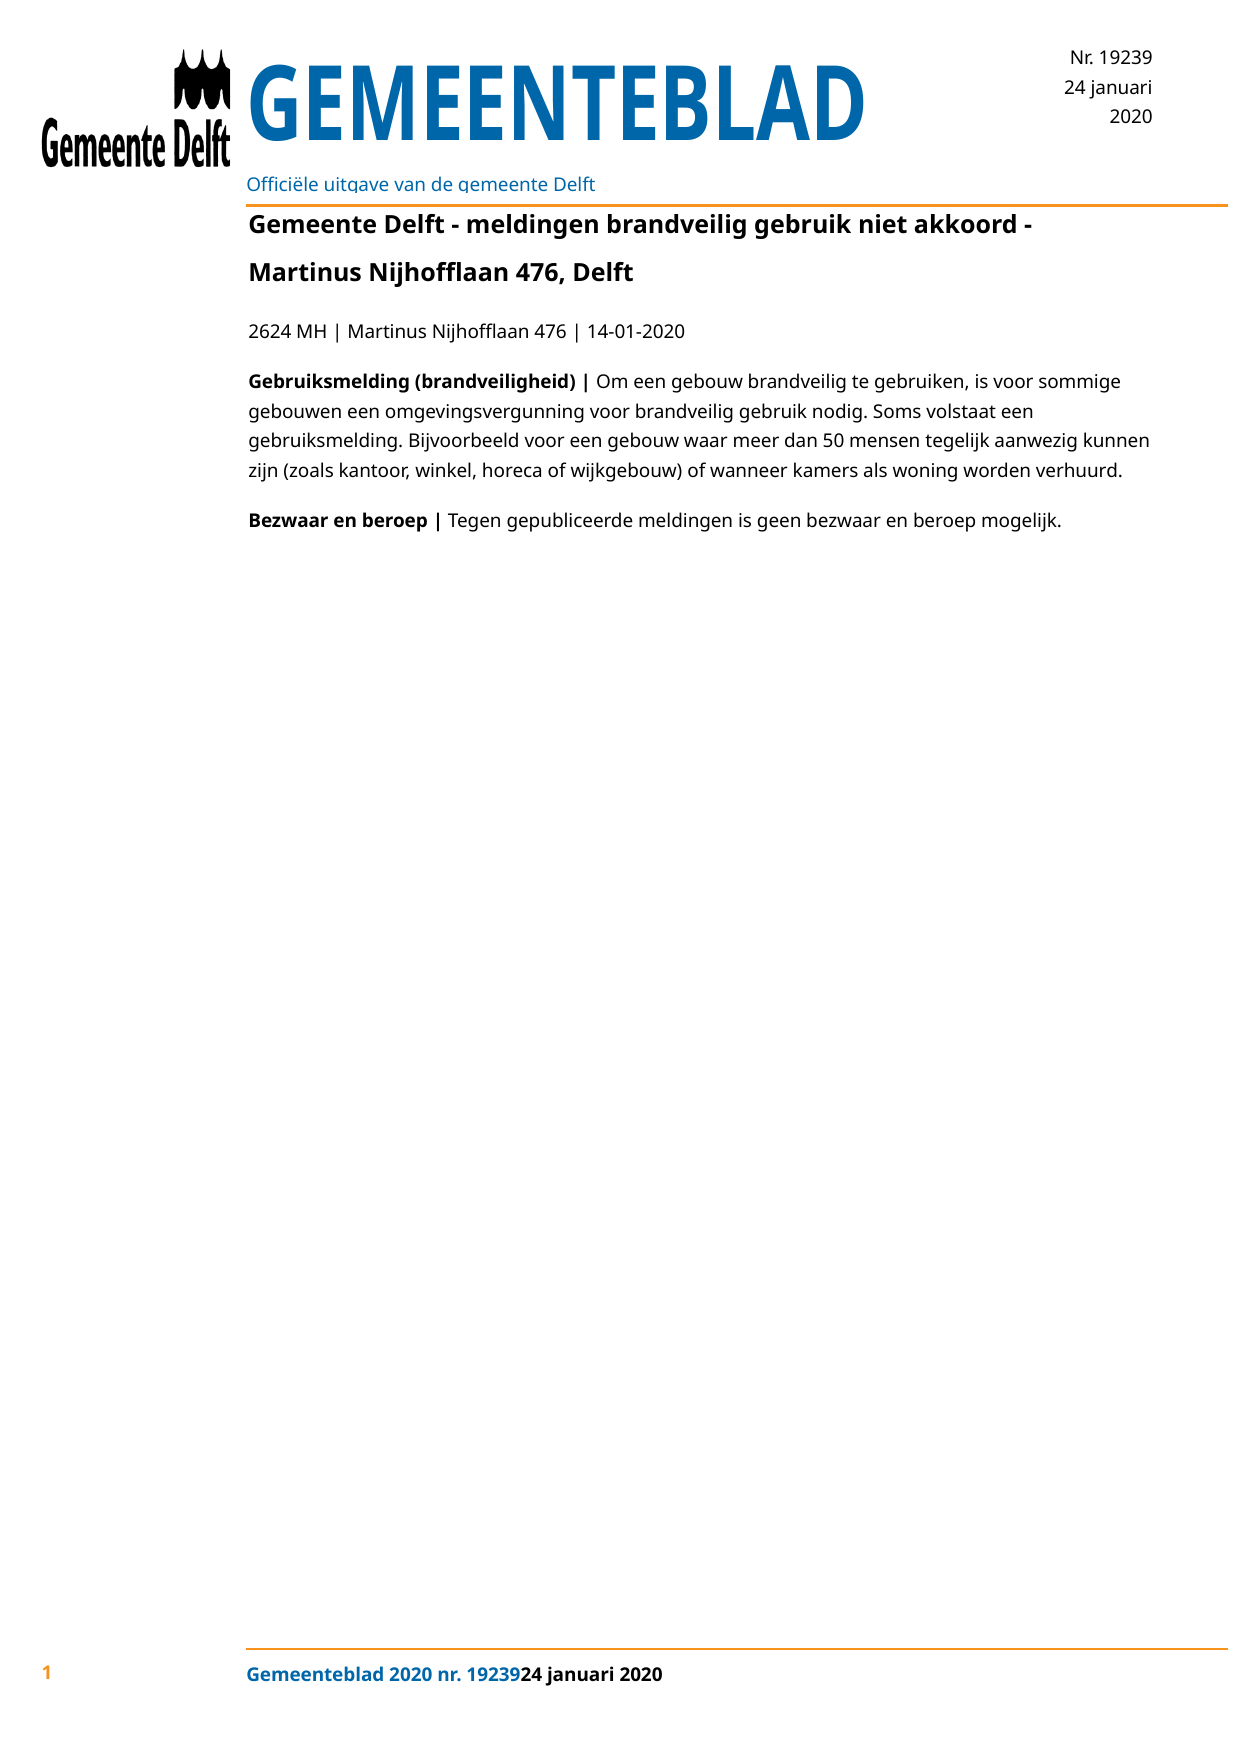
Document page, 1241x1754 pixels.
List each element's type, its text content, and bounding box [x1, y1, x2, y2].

text Gemeente Delft - meldingen brandveilig gebruik niet akkoord - Martinus Nijhofflaan 476, Delft [248, 207, 1152, 288]
text Bezwaar en beroep | Tegen gepubliceerde meldingen is geen bezwaar en beroep mogelijk. [248, 507, 1152, 533]
text Gebruiksmelding (brandveiligheid) | Om een gebouw brandveilig te gebruiken, is voor sommige gebouwen een omgevingsvergunning voor brandveilig gebruik nodig. Soms volstaat een gebruiksmelding. Bijvoorbeeld voor een gebouw waar meer dan 50 mensen tegelijk aanwezig kunnen zijn (zoals kantoor, winkel, horeca of wijkgebouw) of wanneer kamers als woning worden verhuurd. [248, 368, 1152, 483]
text 2624 MH | Martinus Nijhofflaan 476 | 14-01-2020 [248, 318, 1152, 344]
picture [41, 47, 231, 172]
